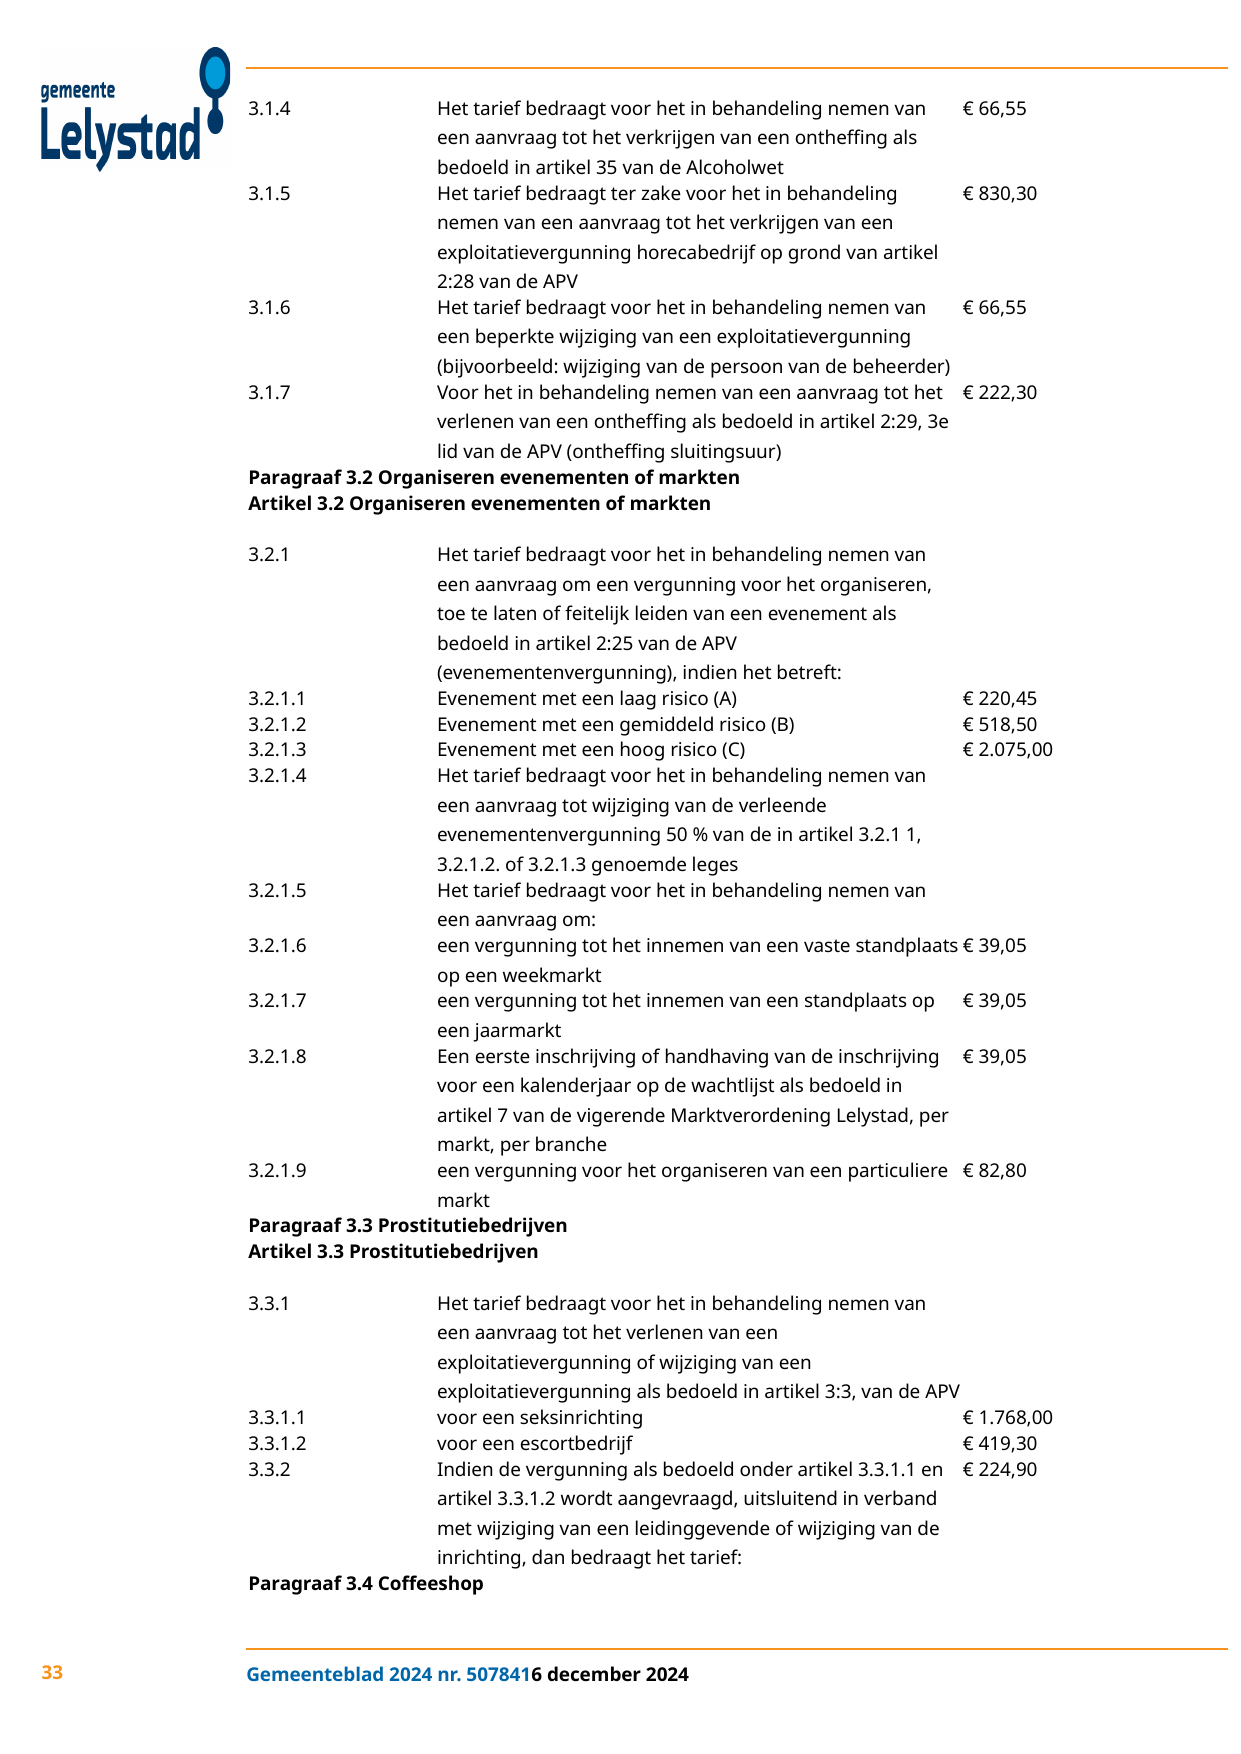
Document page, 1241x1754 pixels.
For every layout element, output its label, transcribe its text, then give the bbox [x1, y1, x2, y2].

table_cell 3.1.4 [248, 95, 437, 180]
table_cell een vergunning tot het innemen van een vaste standplaats op een weekmarkt [437, 932, 963, 987]
table_cell 3.2.1.5 [248, 877, 437, 932]
table_cell [437, 1264, 963, 1290]
table_cell een vergunning voor het organiseren van een particuliere markt [437, 1157, 963, 1213]
table_cell [963, 877, 1152, 932]
table_cell Artikel 3.2 Organiseren evenementen of markten [248, 490, 1152, 515]
table_cell 3.1.5 [248, 180, 437, 294]
table_cell [963, 541, 1152, 685]
table_cell Voor het in behandeling nemen van een aanvraag tot het verlenen van een ontheffing als bedoeld in artikel 2:29, 3e lid van de APV (ontheffing sluitingsuur) [437, 379, 963, 464]
table_cell € 222,30 [963, 379, 1152, 464]
table_cell € 224,90 [963, 1456, 1152, 1570]
table_cell Het tarief bedraagt voor het in behandeling nemen van een aanvraag tot het verkrijgen van een ontheffing als bedoeld in artikel 35 van de Alcoholwet [437, 95, 963, 180]
table_cell 3.3.1.1 [248, 1404, 437, 1430]
table_cell Evenement met een laag risico (A) [437, 685, 963, 711]
table_cell [963, 1264, 1152, 1290]
table_cell 3.2.1.8 [248, 1043, 437, 1157]
table_cell € 518,50 [963, 711, 1152, 737]
table_cell [248, 515, 437, 541]
table_cell 3.2.1 [248, 541, 437, 685]
table_cell 3.3.2 [248, 1456, 437, 1570]
table_cell 3.2.1.3 [248, 737, 437, 762]
table_cell € 66,55 [963, 95, 1152, 180]
table_cell 3.2.1.4 [248, 763, 437, 877]
table_cell Evenement met een hoog risico (C) [437, 737, 963, 762]
table_cell [437, 515, 963, 541]
table_cell 3.2.1.1 [248, 685, 437, 711]
table_cell Het tarief bedraagt voor het in behandeling nemen van een aanvraag tot wijziging van de verleende evenementenvergunning 50 % van de in artikel 3.2.1 1, 3.2.1.2. of 3.2.1.3 genoemde leges [437, 763, 963, 877]
table_cell Het tarief bedraagt voor het in behandeling nemen van een aanvraag om een vergunning voor het organiseren, toe te laten of feitelijk leiden van een evenement als bedoeld in artikel 2:25 van de APV (evenementenvergunning), indien het betreft: [437, 541, 963, 685]
table_cell Artikel 3.3 Prostitutiebedrijven [248, 1238, 1152, 1264]
table_cell [963, 763, 1152, 877]
table_cell Het tarief bedraagt ter zake voor het in behandeling nemen van een aanvraag tot het verkrijgen van een exploitatievergunning horecabedrijf op grond van artikel 2:28 van de APV [437, 180, 963, 294]
table_cell [963, 515, 1152, 541]
table_cell 3.1.6 [248, 294, 437, 379]
table_cell 3.2.1.9 [248, 1157, 437, 1213]
table_cell € 2.075,00 [963, 737, 1152, 762]
table_cell € 220,45 [963, 685, 1152, 711]
table_cell 3.3.1 [248, 1290, 437, 1404]
table_cell € 66,55 [963, 294, 1152, 379]
picture [41, 47, 231, 172]
table_cell € 830,30 [963, 180, 1152, 294]
table_cell Evenement met een gemiddeld risico (B) [437, 711, 963, 737]
table_cell voor een seksinrichting [437, 1404, 963, 1430]
table_cell € 39,05 [963, 932, 1152, 987]
table_cell 3.1.7 [248, 379, 437, 464]
table_cell Het tarief bedraagt voor het in behandeling nemen van een aanvraag om: [437, 877, 963, 932]
table_cell Paragraaf 3.3 Prostitutiebedrijven [248, 1213, 1152, 1238]
table_cell 3.2.1.2 [248, 711, 437, 737]
table_cell € 39,05 [963, 988, 1152, 1043]
table_cell een vergunning tot het innemen van een standplaats op een jaarmarkt [437, 988, 963, 1043]
table_cell Het tarief bedraagt voor het in behandeling nemen van een aanvraag tot het verlenen van een exploitatievergunning of wijziging van een exploitatievergunning als bedoeld in artikel 3:3, van de APV [437, 1290, 963, 1404]
table_cell € 39,05 [963, 1043, 1152, 1157]
table_cell [248, 1264, 437, 1290]
table_cell [963, 1290, 1152, 1404]
table_cell Indien de vergunning als bedoeld onder artikel 3.3.1.1 en artikel 3.3.1.2 wordt aangevraagd, uitsluitend in verband met wijziging van een leidinggevende of wijziging van de inrichting, dan bedraagt het tarief: [437, 1456, 963, 1570]
table_cell 3.2.1.6 [248, 932, 437, 987]
table_cell voor een escortbedrijf [437, 1430, 963, 1456]
table_cell 3.3.1.2 [248, 1430, 437, 1456]
table_cell € 82,80 [963, 1157, 1152, 1213]
table_cell € 419,30 [963, 1430, 1152, 1456]
table_cell Paragraaf 3.4 Coffeeshop [248, 1570, 1152, 1596]
table_cell Het tarief bedraagt voor het in behandeling nemen van een beperkte wijziging van een exploitatievergunning (bijvoorbeeld: wijziging van de persoon van de beheerder) [437, 294, 963, 379]
table_cell € 1.768,00 [963, 1404, 1152, 1430]
table_cell 3.2.1.7 [248, 988, 437, 1043]
table_cell Paragraaf 3.2 Organiseren evenementen of markten [248, 464, 1152, 490]
table_cell Een eerste inschrijving of handhaving van de inschrijving voor een kalenderjaar op de wachtlijst als bedoeld in artikel 7 van de vigerende Marktverordening Lelystad, per markt, per branche [437, 1043, 963, 1157]
